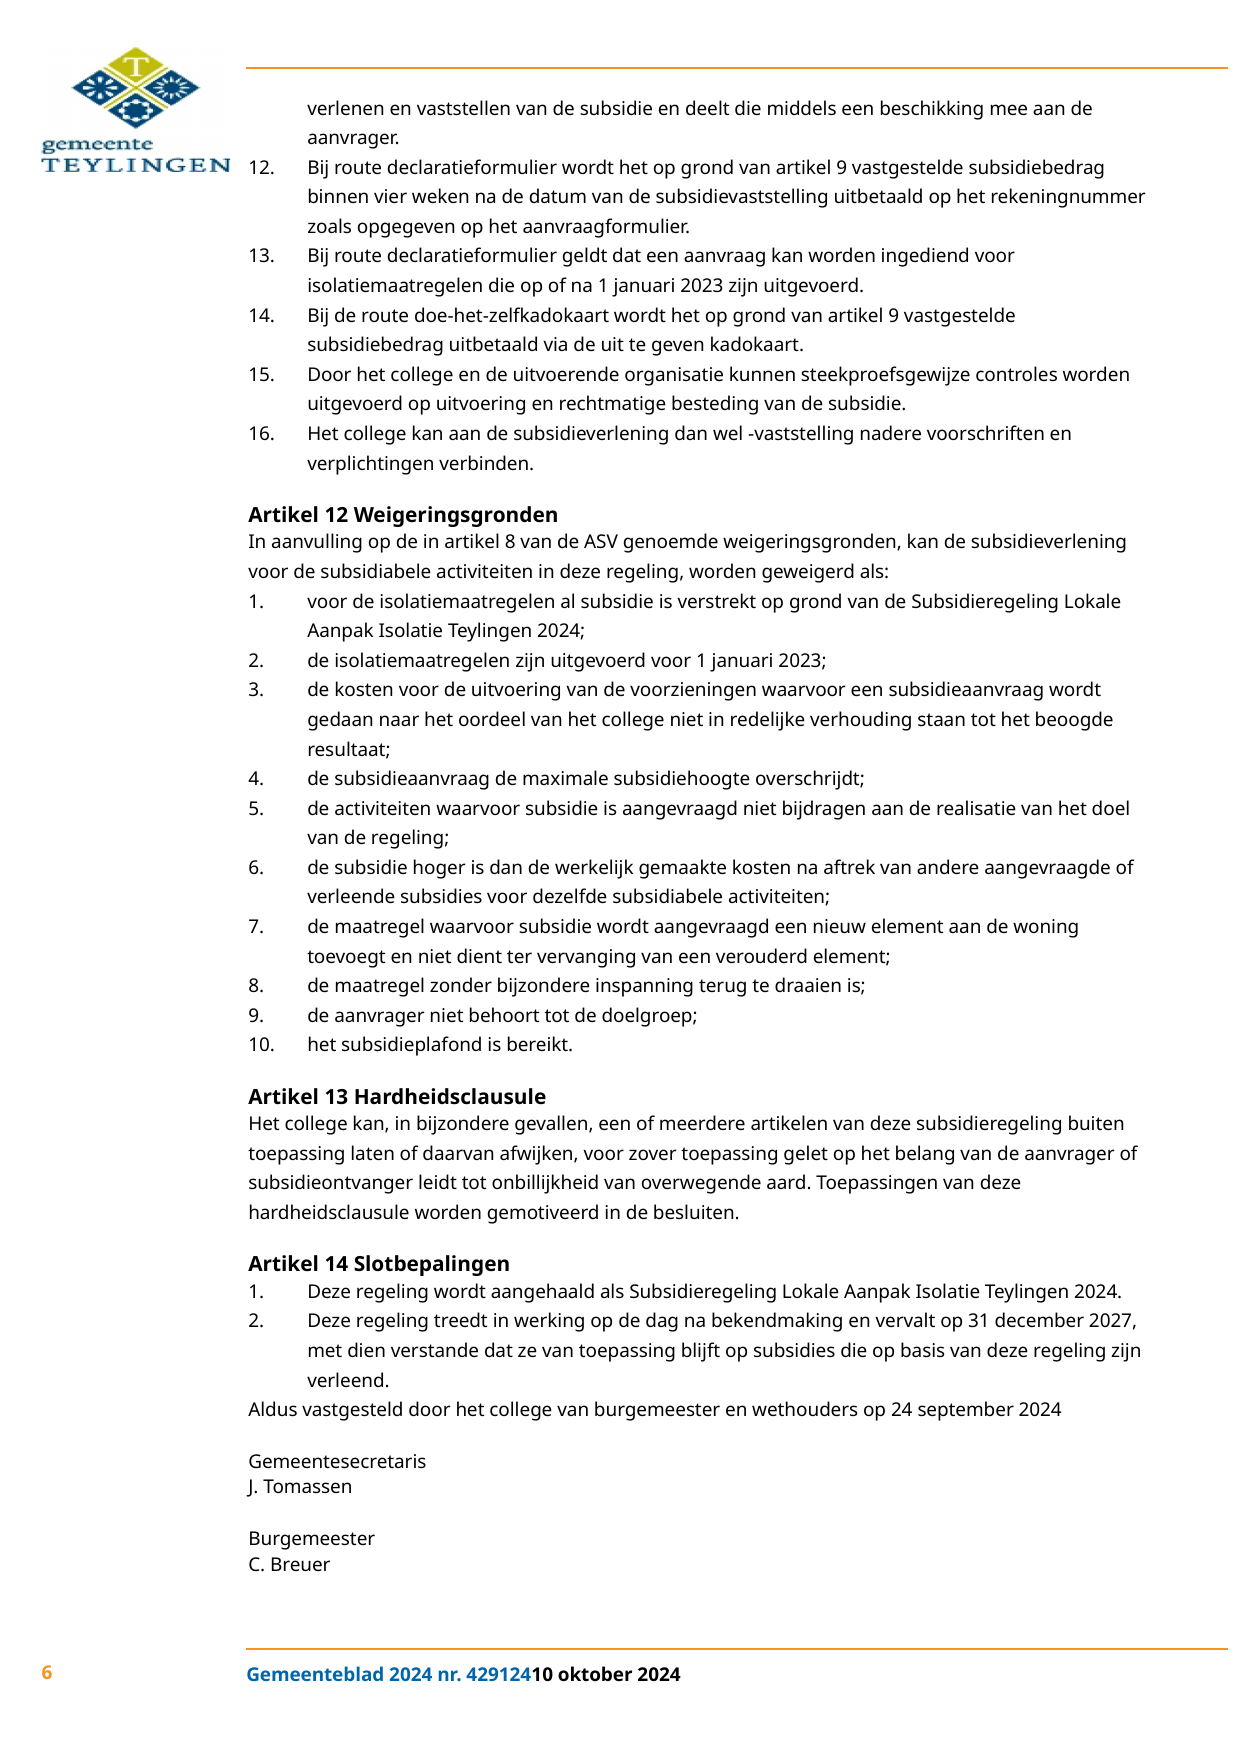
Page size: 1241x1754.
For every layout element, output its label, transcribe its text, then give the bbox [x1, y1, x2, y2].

list verlenen en vaststellen van de subsidie en deelt die middels een beschikking mee aan de aanvrager. [248, 95, 1152, 150]
text Artikel 14 Slotbepalingen [248, 1249, 1152, 1278]
list de aanvrager niet behoort tot de doelgroep; [248, 1002, 1152, 1028]
list voor de isolatiemaatregelen al subsidie is verstrekt op grond van de Subsidieregeling Lokale Aanpak Isolatie Teylingen 2024; [248, 588, 1152, 643]
text J. Tomassen [248, 1473, 1152, 1499]
text Artikel 12 Weigeringsgronden [248, 500, 1152, 529]
text C. Breuer [248, 1551, 1152, 1576]
list de subsidieaanvraag de maximale subsidiehoogte overschrijdt; [248, 765, 1152, 791]
text In aanvulling op de in artikel 8 van de ASV genoemde weigeringsgronden, kan de subsidieverlening voor de subsidiabele activiteiten in deze regeling, worden geweigerd als: [248, 529, 1152, 584]
list de activiteiten waarvoor subsidie is aangevraagd niet bijdragen aan de realisatie van het doel van de regeling; [248, 795, 1152, 850]
list de maatregel zonder bijzondere inspanning terug te draaien is; [248, 972, 1152, 998]
list Deze regeling treedt in werking op de dag na bekendmaking en vervalt op 31 december 2027, met dien verstande dat ze van toepassing blijft op subsidies die op basis van deze regeling zijn verleend. [248, 1308, 1152, 1392]
list de subsidie hoger is dan de werkelijk gemaakte kosten na aftrek van andere aangevraagde of verleende subsidies voor dezelfde subsidiabele activiteiten; [248, 854, 1152, 909]
list Het college kan aan de subsidieverlening dan wel -vaststelling nadere voorschriften en verplichtingen verbinden. [248, 420, 1152, 476]
text Het college kan, in bijzondere gevallen, een of meerdere artikelen van deze subsidieregeling buiten toepassing laten of daarvan afwijken, voor zover toepassing gelet op het belang van de aanvrager of subsidieontvanger leidt tot onbillijkheid van overwegende aard. Toepassingen van deze hardheidsclausule worden gemotiveerd in de besluiten. [248, 1110, 1152, 1225]
list het subsidieplafond is bereikt. [248, 1032, 1152, 1057]
list Deze regeling wordt aangehaald als Subsidieregeling Lokale Aanpak Isolatie Teylingen 2024. [248, 1278, 1152, 1304]
text Artikel 13 Hardheidsclausule [248, 1082, 1152, 1110]
list Bij route declaratieformulier geldt dat een aanvraag kan worden ingediend voor isolatiemaatregelen die op of na 1 januari 2023 zijn uitgevoerd. [248, 243, 1152, 298]
picture [41, 47, 231, 172]
list Bij route declaratieformulier wordt het op grond van artikel 9 vastgestelde subsidiebedrag binnen vier weken na de datum van de subsidievaststelling uitbetaald op het rekeningnummer zoals opgegeven op het aanvraagformulier. [248, 154, 1152, 239]
list Bij de route doe-het-zelfkadokaart wordt het op grond van artikel 9 vastgestelde subsidiebedrag uitbetaald via de uit te geven kadokaart. [248, 302, 1152, 357]
list de kosten voor de uitvoering van de voorzieningen waarvoor een subsidieaanvraag wordt gedaan naar het oordeel van het college niet in redelijke verhouding staan tot het beoogde resultaat; [248, 677, 1152, 761]
text Aldus vastgesteld door het college van burgemeester en wethouders op 24 september 2024 [248, 1396, 1152, 1422]
list Door het college en de uitvoerende organisatie kunnen steekproefsgewijze controles worden uitgevoerd op uitvoering en rechtmatige besteding van de subsidie. [248, 361, 1152, 416]
list de isolatiemaatregelen zijn uitgevoerd voor 1 januari 2023; [248, 647, 1152, 673]
list de maatregel waarvoor subsidie wordt aangevraagd een nieuw element aan de woning toevoegt en niet dient ter vervanging van een verouderd element; [248, 913, 1152, 968]
text Gemeentesecretaris [248, 1448, 1152, 1473]
text Burgemeester [248, 1525, 1152, 1551]
